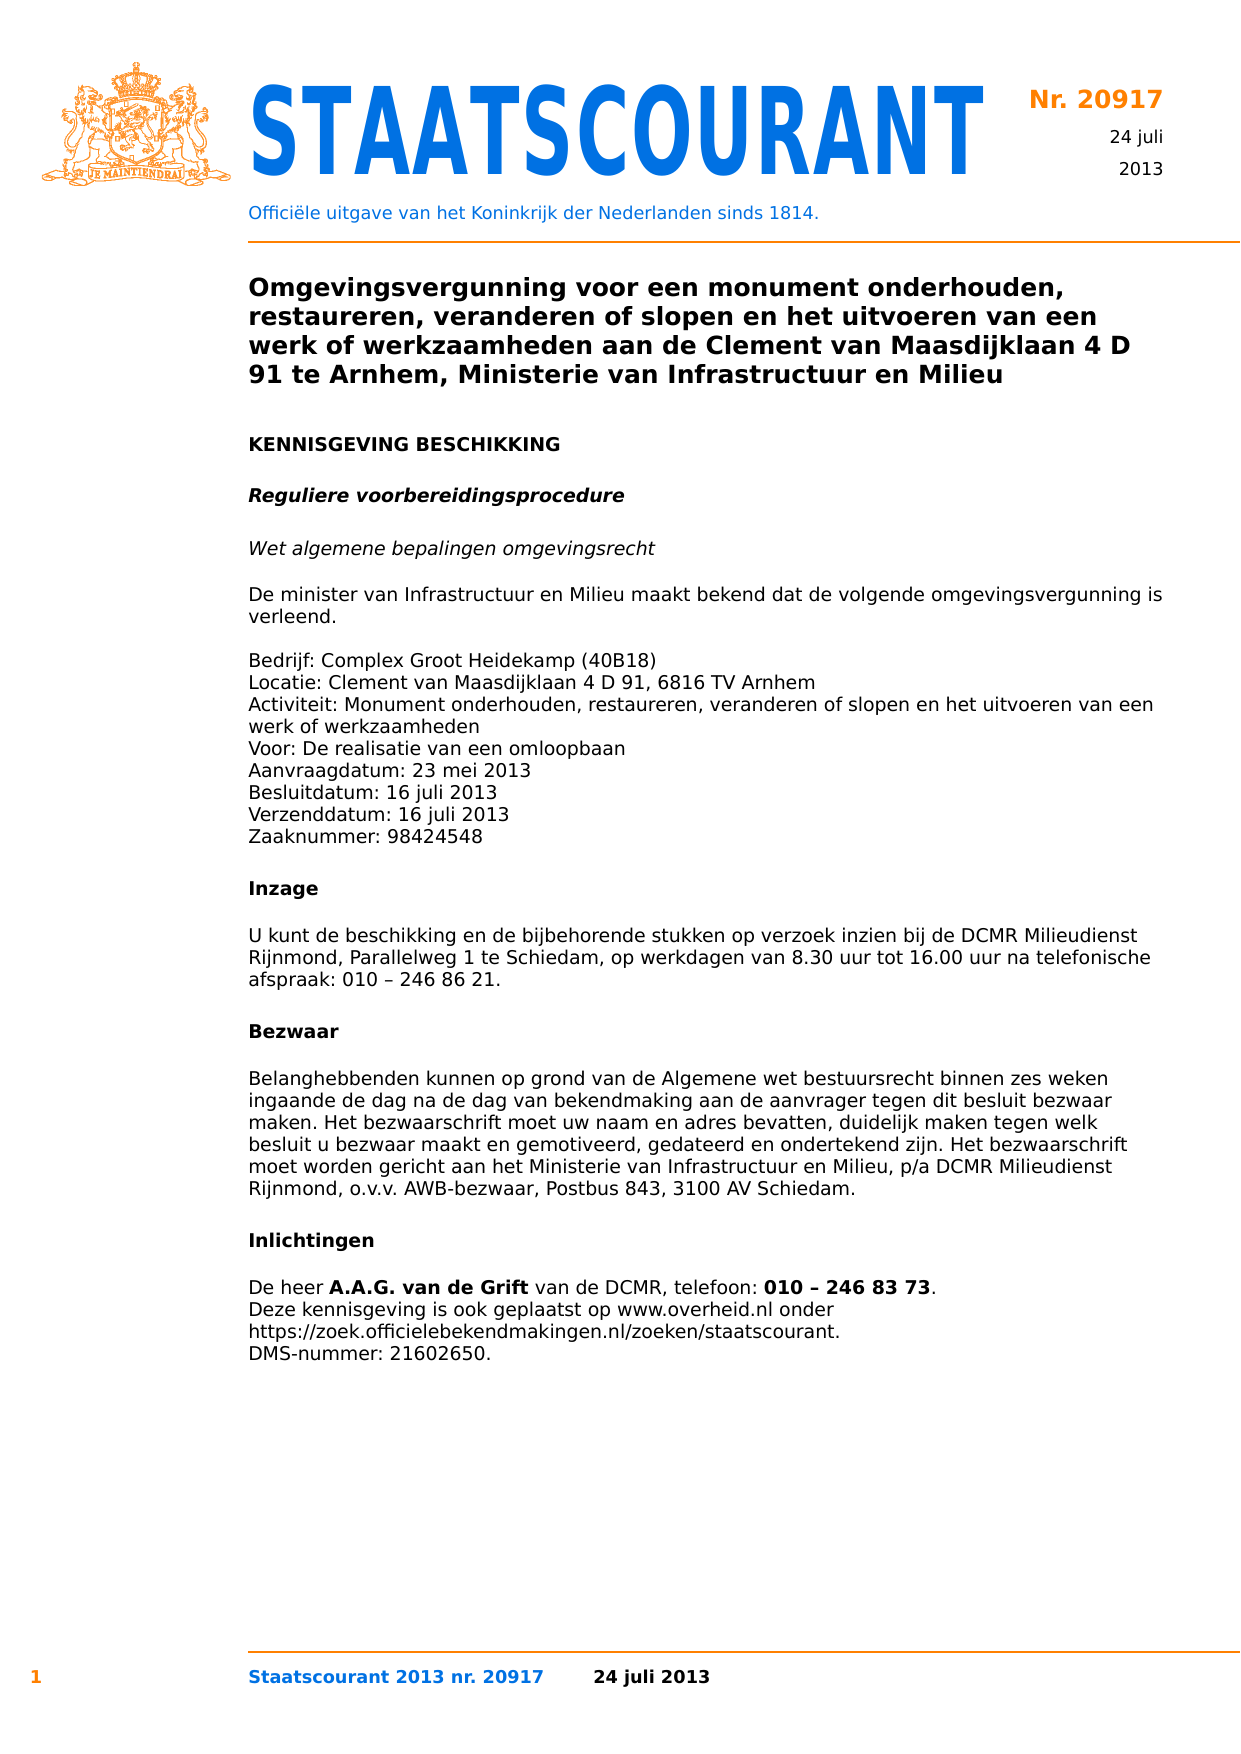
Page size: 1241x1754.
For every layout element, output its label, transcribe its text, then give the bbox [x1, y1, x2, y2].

text De heer A.A.G. van de Grift van de DCMR, telefoon: 010 – 246 83 73. [248, 1277, 1163, 1299]
text Locatie: Clement van Maasdijklaan 4 D 91, 6816 TV Arnhem [248, 672, 1163, 694]
text Besluitdatum: 16 juli 2013 [248, 782, 1163, 804]
text Activiteit: Monument onderhouden, restaureren, veranderen of slopen en het uitvoeren van een werk of werkzaamheden [248, 694, 1163, 738]
table_header STAATSCOURANT [248, 62, 998, 203]
text Aanvraagdatum: 23 mei 2013 [248, 760, 1163, 782]
table_cell Officiële uitgave van het Koninkrijk der Nederlanden sinds 1814. [248, 203, 1240, 241]
text Voor: De realisatie van een omloopbaan [248, 738, 1163, 760]
text Deze kennisgeving is ook geplaatst op www.overheid.nl onder https://zoek.officielebekendmakingen.nl/zoeken/staatscourant. [248, 1299, 1163, 1343]
text De minister van Infrastructuur en Milieu maakt bekend dat de volgende omgevingsvergunning is verleend. [248, 584, 1163, 628]
text Belanghebbenden kunnen op grond van de Algemene wet bestuursrecht binnen zes weken ingaande de dag na de dag van bekendmaking aan de aanvrager tegen dit besluit bezwaar maken. Het bezwaarschrift moet uw naam en adres bevatten, duidelijk maken tegen welk besluit u bezwaar maakt en gemotiveerd, gedateerd en ondertekend zijn. Het bezwaarschrift moet worden gericht aan het Ministerie van Infrastructuur en Milieu, p/a DCMR Milieudienst Rijnmond, o.v.v. AWB-bezwaar, Postbus 843, 3100 AV Schiedam. [248, 1068, 1163, 1200]
text Verzenddatum: 16 juli 2013 [248, 804, 1163, 826]
text U kunt de beschikking en de bijbehorende stukken op verzoek inzien bij de DCMR Milieudienst Rijnmond, Parallelweg 1 te Schiedam, op werkdagen van 8.30 uur tot 16.00 uur na telefonische afspraak: 010 – 246 86 21. [248, 925, 1163, 991]
subtitle Omgevingsvergunning voor een monument onderhouden, restaureren, veranderen of slopen en het uitvoeren van een werk of werkzaamheden aan de Clement van Maasdijklaan 4 D 91 te Arnhem, Ministerie van Infrastructuur en Milieu [248, 273, 1163, 390]
subtitle Reguliere voorbereidingsprocedure [248, 485, 1163, 507]
text DMS-nummer: 21602650. [248, 1343, 1163, 1365]
subtitle Inlichtingen [248, 1230, 1163, 1252]
subtitle Bezwaar [248, 1021, 1163, 1043]
text Bedrijf: Complex Groot Heidekamp (40B18) [248, 650, 1163, 672]
subtitle Inzage [248, 878, 1163, 900]
table_header [25, 62, 248, 241]
subtitle KENNISGEVING BESCHIKKING [248, 433, 1163, 455]
picture [41, 62, 231, 186]
text Zaaknummer: 98424548 [248, 826, 1163, 848]
table_header Nr. 20917 [998, 62, 1240, 121]
table_cell 24 juli [998, 121, 1240, 153]
subtitle Wet algemene bepalingen omgevingsrecht [248, 537, 1163, 559]
table_cell 2013 [998, 153, 1240, 203]
